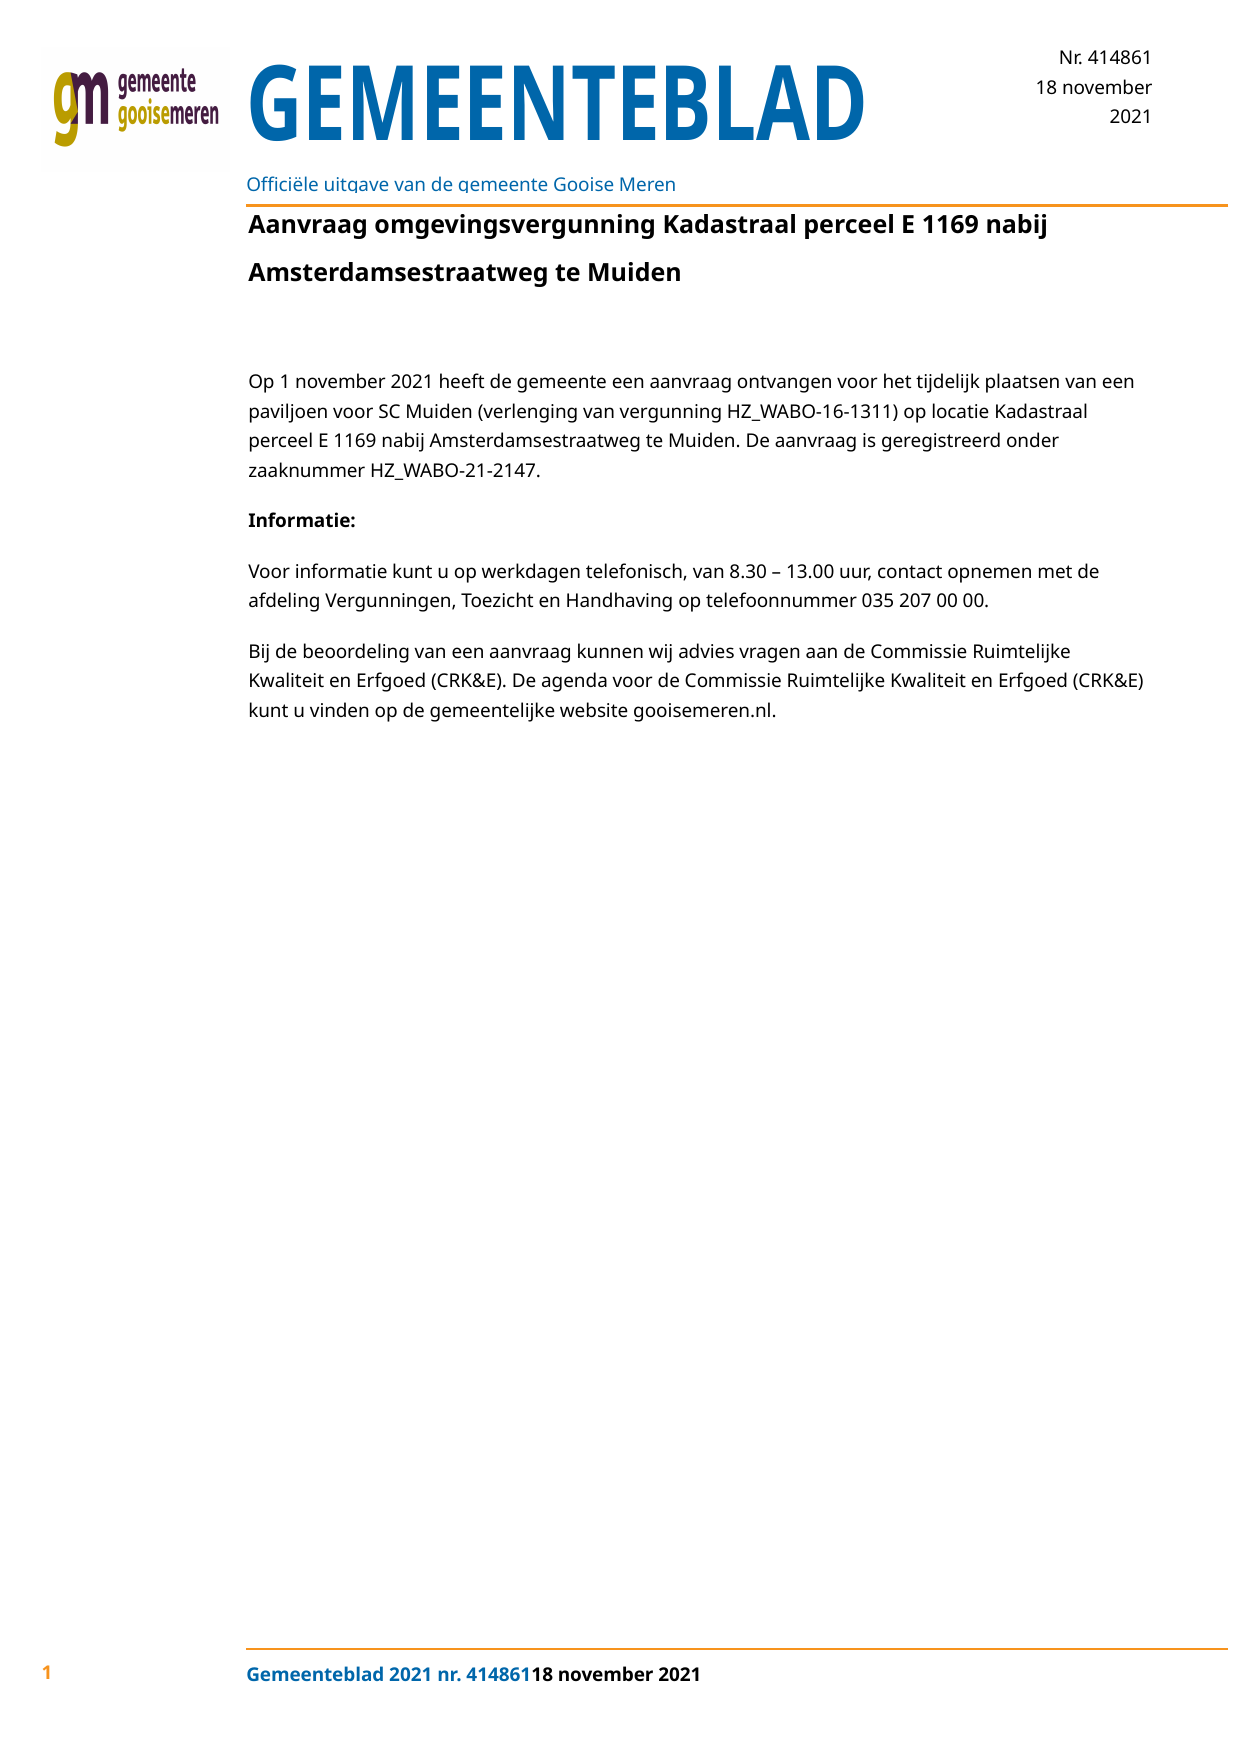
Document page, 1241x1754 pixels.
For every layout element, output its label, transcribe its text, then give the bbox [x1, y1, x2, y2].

text Op 1 november 2021 heeft de gemeente een aanvraag ontvangen voor het tijdelijk plaatsen van een paviljoen voor SC Muiden (verlenging van vergunning HZ_WABO-16-1311) op locatie Kadastraal perceel E 1169 nabij Amsterdamsestraatweg te Muiden. De aanvraag is geregistreerd onder zaaknummer HZ_WABO-21-2147. [248, 368, 1152, 483]
text Aanvraag omgevingsvergunning Kadastraal perceel E 1169 nabij Amsterdamsestraatweg te Muiden [248, 207, 1152, 288]
picture [41, 47, 231, 172]
text Voor informatie kunt u op werkdagen telefonisch, van 8.30 – 13.00 uur, contact opnemen met de afdeling Vergunningen, Toezicht en Handhaving op telefoonnummer 035 207 00 00. [248, 558, 1152, 613]
text Bij de beoordeling van een aanvraag kunnen wij advies vragen aan de Commissie Ruimtelijke Kwaliteit en Erfgoed (CRK&E). De agenda voor de Commissie Ruimtelijke Kwaliteit en Erfgoed (CRK&E) kunt u vinden op de gemeentelijke website gooisemeren.nl. [248, 638, 1152, 723]
text Informatie: [248, 507, 1152, 533]
